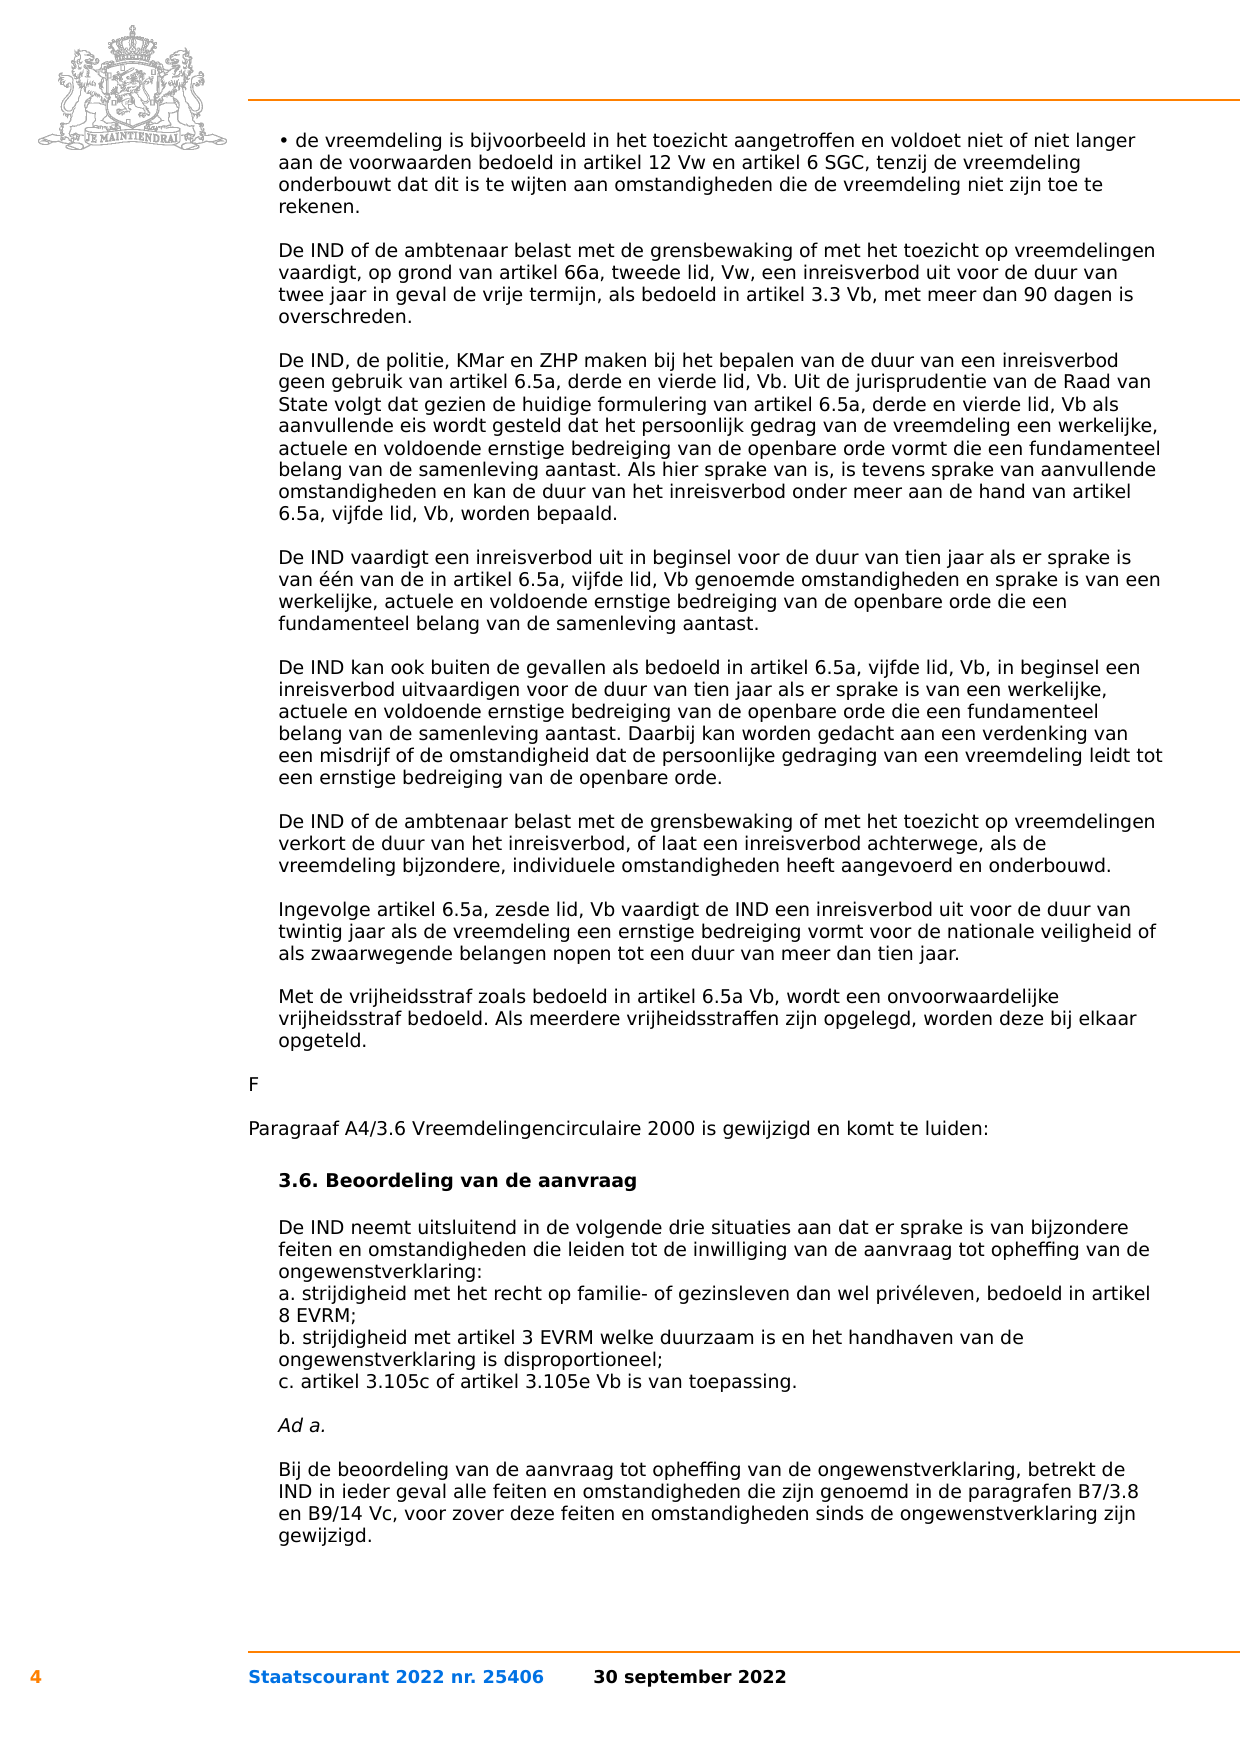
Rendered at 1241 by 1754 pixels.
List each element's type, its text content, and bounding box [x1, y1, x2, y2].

text • de vreemdeling is bijvoorbeeld in het toezicht aangetroffen en voldoet niet of niet langer aan de voorwaarden bedoeld in artikel 12 Vw en artikel 6 SGC, tenzij de vreemdeling onderbouwt dat dit is te wijten aan omstandigheden die de vreemdeling niet zijn toe te rekenen. [278, 130, 1163, 218]
text De IND, de politie, KMar en ZHP maken bij het bepalen van de duur van een inreisverbod geen gebruik van artikel 6.5a, derde en vierde lid, Vb. Uit de jurisprudentie van de Raad van State volgt dat gezien de huidige formulering van artikel 6.5a, derde en vierde lid, Vb als aanvullende eis wordt gesteld dat het persoonlijk gedrag van de vreemdeling een werkelijke, actuele en voldoende ernstige bedreiging van de openbare orde vormt die een fundamenteel belang van de samenleving aantast. Als hier sprake van is, is tevens sprake van aanvullende omstandigheden en kan de duur van het inreisverbod onder meer aan de hand van artikel 6.5a, vijfde lid, Vb, worden bepaald. [278, 349, 1163, 525]
text De IND neemt uitsluitend in de volgende drie situaties aan dat er sprake is van bijzondere feiten en omstandigheden die leiden tot de inwilliging van de aanvraag tot opheffing van de ongewenstverklaring: [278, 1217, 1163, 1283]
text De IND of de ambtenaar belast met de grensbewaking of met het toezicht op vreemdelingen vaardigt, op grond van artikel 66a, tweede lid, Vw, een inreisverbod uit voor de duur van twee jaar in geval de vrije termijn, als bedoeld in artikel 3.3 Vb, met meer dan 90 dagen is overschreden. [278, 240, 1163, 328]
text De IND kan ook buiten de gevallen als bedoeld in artikel 6.5a, vijfde lid, Vb, in beginsel een inreisverbod uitvaardigen voor de duur van tien jaar als er sprake is van een werkelijke, actuele en voldoende ernstige bedreiging van de openbare orde die een fundamenteel belang van de samenleving aantast. Daarbij kan worden gedacht aan een verdenking van een misdrijf of de omstandigheid dat de persoonlijke gedraging van een vreemdeling leidt tot een ernstige bedreiging van de openbare orde. [278, 657, 1163, 789]
text Bij de beoordeling van de aanvraag tot opheffing van de ongewenstverklaring, betrekt de IND in ieder geval alle feiten en omstandigheden die zijn genoemd in de paragrafen B7/3.8 en B9/14 Vc, voor zover deze feiten en omstandigheden sinds de ongewenstverklaring zijn gewijzigd. [278, 1458, 1163, 1546]
text De IND of de ambtenaar belast met de grensbewaking of met het toezicht op vreemdelingen verkort de duur van het inreisverbod, of laat een inreisverbod achterwege, als de vreemdeling bijzondere, individuele omstandigheden heeft aangevoerd en onderbouwd. [278, 811, 1163, 877]
text c. artikel 3.105c of artikel 3.105e Vb is van toepassing. [278, 1371, 1163, 1393]
subtitle Ad a. [278, 1415, 1163, 1437]
text De IND vaardigt een inreisverbod uit in beginsel voor de duur van tien jaar als er sprake is van één van de in artikel 6.5a, vijfde lid, Vb genoemde omstandigheden en sprake is van een werkelijke, actuele en voldoende ernstige bedreiging van de openbare orde die een fundamenteel belang van de samenleving aantast. [278, 547, 1163, 635]
text a. strijdigheid met het recht op familie- of gezinsleven dan wel privéleven, bedoeld in artikel 8 EVRM; [278, 1283, 1163, 1327]
text b. strijdigheid met artikel 3 EVRM welke duurzaam is en het handhaven van de ongewenstverklaring is disproportioneel; [278, 1327, 1163, 1371]
text Met de vrijheidsstraf zoals bedoeld in artikel 6.5a Vb, wordt een onvoorwaardelijke vrijheidsstraf bedoeld. Als meerdere vrijheidsstraffen zijn opgelegd, worden deze bij elkaar opgeteld. [278, 986, 1163, 1052]
picture [38, 25, 227, 150]
text F [248, 1074, 1163, 1096]
subtitle 3.6. Beoordeling van de aanvraag [278, 1170, 1163, 1192]
text Paragraaf A4/3.6 Vreemdelingencirculaire 2000 is gewijzigd en komt te luiden: [248, 1118, 1163, 1140]
text Ingevolge artikel 6.5a, zesde lid, Vb vaardigt de IND een inreisverbod uit voor de duur van twintig jaar als de vreemdeling een ernstige bedreiging vormt voor de nationale veiligheid of als zwaarwegende belangen nopen tot een duur van meer dan tien jaar. [278, 898, 1163, 964]
